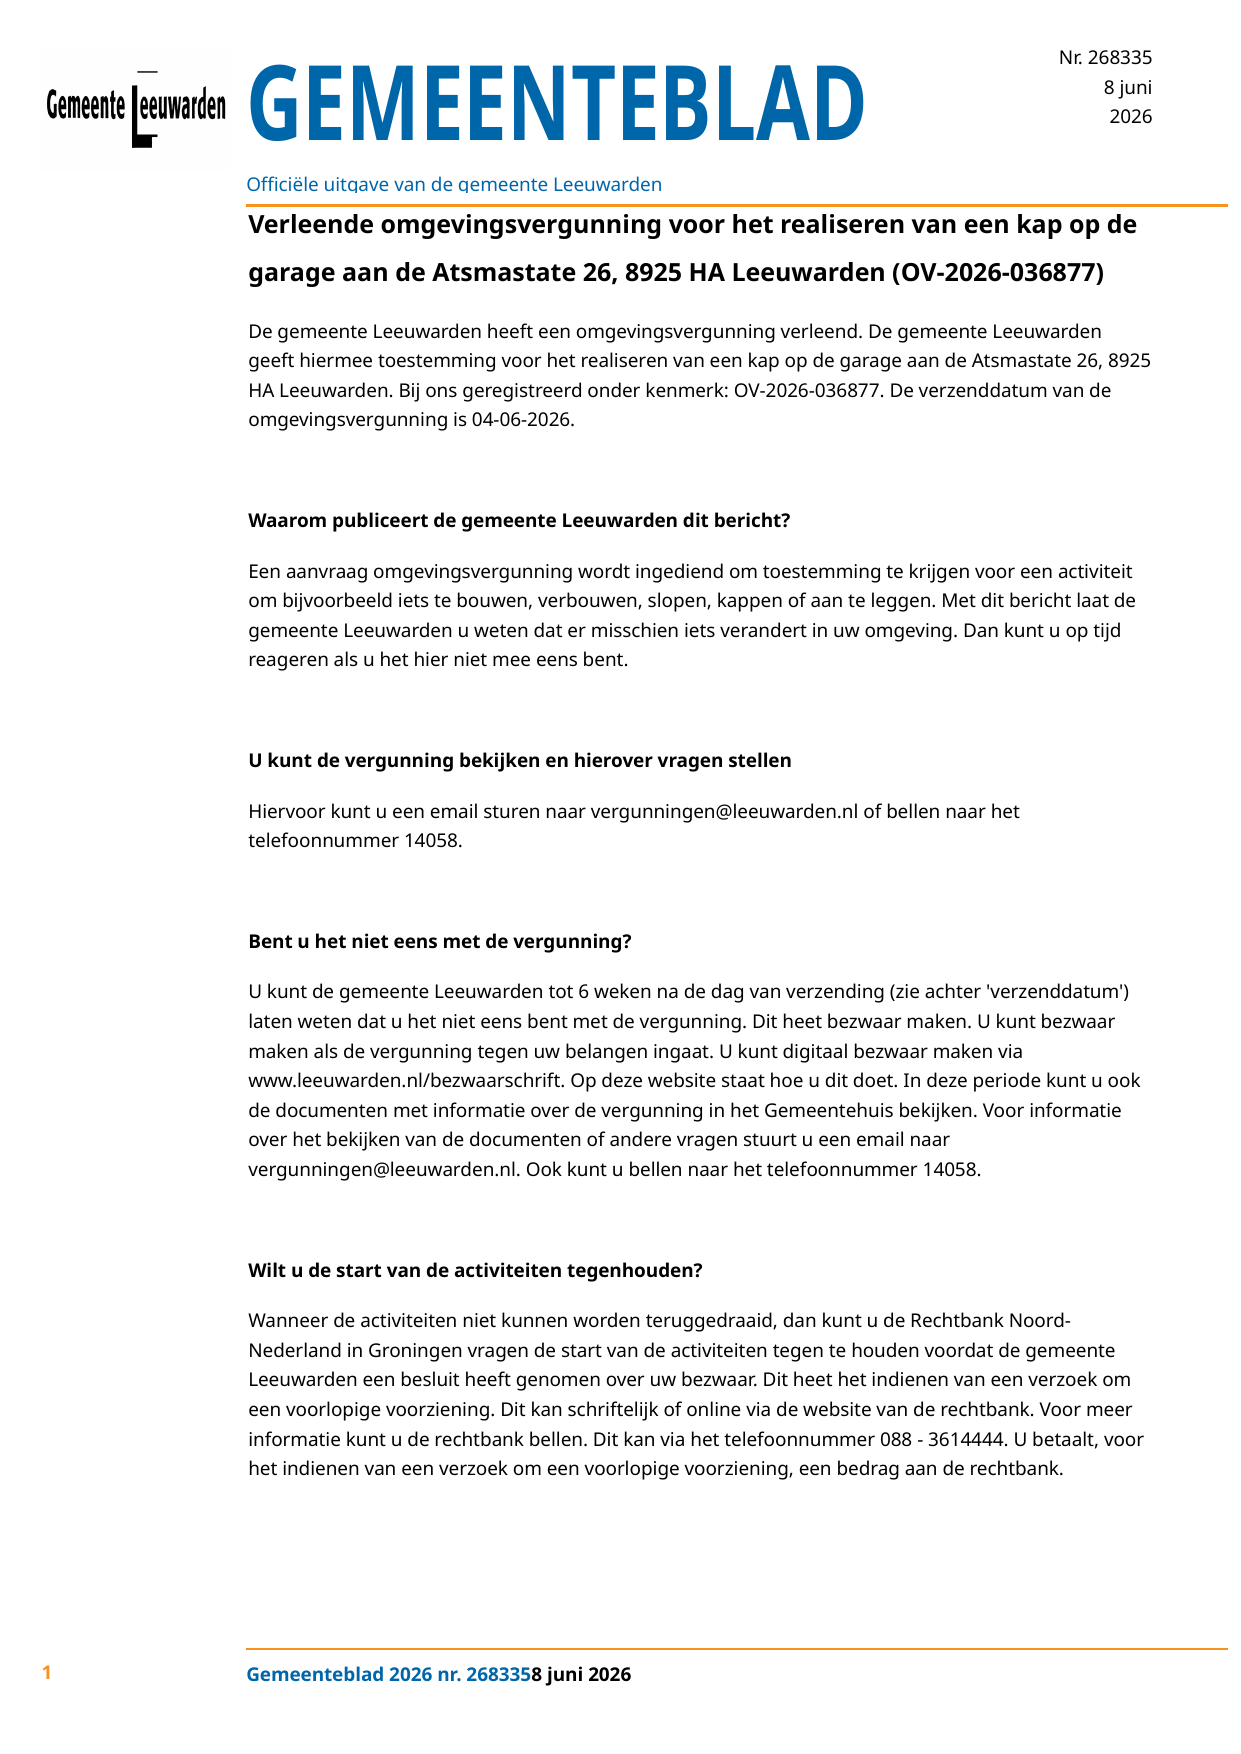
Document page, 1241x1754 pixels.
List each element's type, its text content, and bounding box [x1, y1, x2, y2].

text U kunt de gemeente Leeuwarden tot 6 weken na de dag van verzending (zie achter 'verzenddatum') laten weten dat u het niet eens bent met de vergunning. Dit heet bezwaar maken. U kunt bezwaar maken als de vergunning tegen uw belangen ingaat. U kunt digitaal bezwaar maken via www.leeuwarden.nl/bezwaarschrift. Op deze website staat hoe u dit doet. In deze periode kunt u ook de documenten met informatie over de vergunning in het Gemeentehuis bekijken. Voor informatie over het bekijken van de documenten of andere vragen stuurt u een email naar vergunningen@leeuwarden.nl. Ook kunt u bellen naar het telefoonnummer 14058. [248, 979, 1152, 1182]
text Waarom publiceert de gemeente Leeuwarden dit bericht? [248, 507, 1152, 533]
text De gemeente Leeuwarden heeft een omgevingsvergunning verleend. De gemeente Leeuwarden geeft hiermee toestemming voor het realiseren van een kap op de garage aan de Atsmastate 26, 8925 HA Leeuwarden. Bij ons geregistreerd onder kenmerk: OV-2026-036877. De verzenddatum van de omgevingsvergunning is 04-06-2026. [248, 318, 1152, 432]
text Wilt u de start van de activiteiten tegenhouden? [248, 1257, 1152, 1283]
text Bent u het niet eens met de vergunning? [248, 928, 1152, 954]
picture [41, 47, 231, 172]
text Wanneer de activiteiten niet kunnen worden teruggedraaid, dan kunt u de Rechtbank Noord-Nederland in Groningen vragen de start van de activiteiten tegen te houden voordat de gemeente Leeuwarden een besluit heeft genomen over uw bezwaar. Dit heet het indienen van een verzoek om een voorlopige voorziening. Dit kan schriftelijk of online via de website van de rechtbank. Voor meer informatie kunt u de rechtbank bellen. Dit kan via het telefoonnummer 088 - 3614444. U betaalt, voor het indienen van een verzoek om een voorlopige voorziening, een bedrag aan de rechtbank. [248, 1307, 1152, 1481]
text Een aanvraag omgevingsvergunning wordt ingediend om toestemming te krijgen voor een activiteit om bijvoorbeeld iets te bouwen, verbouwen, slopen, kappen of aan te leggen. Met dit bericht laat de gemeente Leeuwarden u weten dat er misschien iets verandert in uw omgeving. Dan kunt u op tijd reageren als u het hier niet mee eens bent. [248, 558, 1152, 672]
text Hiervoor kunt u een email sturen naar vergunningen@leeuwarden.nl of bellen naar het telefoonnummer 14058. [248, 798, 1152, 853]
text Verleende omgevingsvergunning voor het realiseren van een kap op de garage aan de Atsmastate 26, 8925 HA Leeuwarden (OV-2026-036877) [248, 207, 1152, 288]
text U kunt de vergunning bekijken en hierover vragen stellen [248, 747, 1152, 773]
